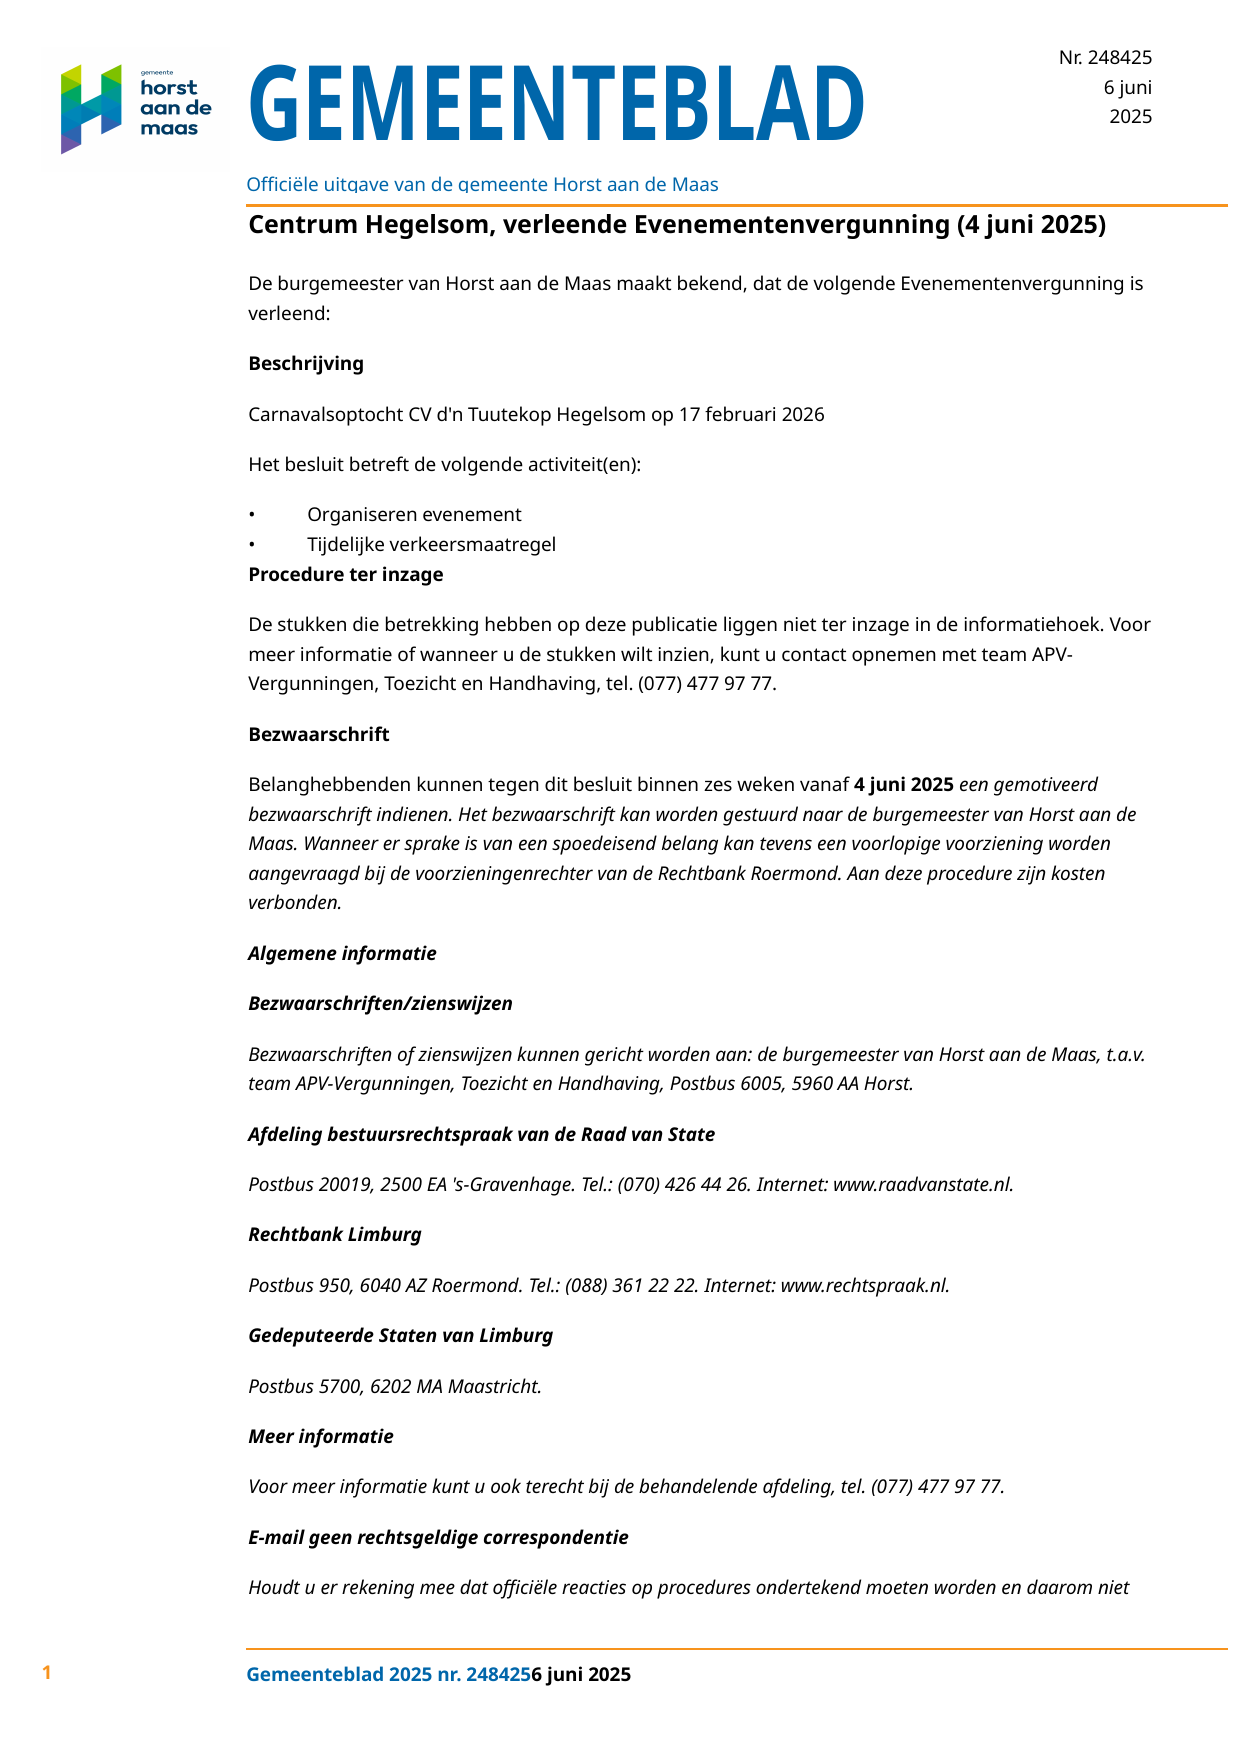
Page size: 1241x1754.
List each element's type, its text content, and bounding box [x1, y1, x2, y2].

picture [41, 47, 231, 172]
text E-mail geen rechtsgeldige correspondentie [248, 1524, 1152, 1550]
list Tijdelijke verkeersmaatregel [248, 531, 1152, 557]
text Carnavalsoptocht CV d'n Tuutekop Hegelsom op 17 februari 2026 [248, 401, 1152, 426]
text Rechtbank Limburg [248, 1222, 1152, 1247]
text Beschrijving [248, 350, 1152, 376]
text Algemene informatie [248, 940, 1152, 966]
text Postbus 5700, 6202 MA Maastricht. [248, 1373, 1152, 1398]
text Meer informatie [248, 1423, 1152, 1449]
text Houdt u er rekening mee dat officiële reacties op procedures ondertekend moeten worden en daarom niet [248, 1574, 1152, 1600]
text Procedure ter inzage [248, 561, 1152, 586]
text Belanghebbenden kunnen tegen dit besluit binnen zes weken vanaf 4 juni 2025 een gemotiveerd bezwaarschrift indienen. Het bezwaarschrift kan worden gestuurd naar de burgemeester van Horst aan de Maas. Wanneer er sprake is van een spoedeisend belang kan tevens een voorlopige voorziening worden aangevraagd bij de voorzieningenrechter van de Rechtbank Roermond. Aan deze procedure zijn kosten verbonden. [248, 771, 1152, 915]
text Bezwaarschrift [248, 721, 1152, 746]
text Centrum Hegelsom, verleende Evenementenvergunning (4 juni 2025) [248, 207, 1152, 241]
text Postbus 20019, 2500 EA 's-Gravenhage. Tel.: (070) 426 44 26. Internet: www.raadvanstate.nl. [248, 1171, 1152, 1197]
text Postbus 950, 6040 AZ Roermond. Tel.: (088) 361 22 22. Internet: www.rechtspraak.nl. [248, 1272, 1152, 1298]
text Voor meer informatie kunt u ook terecht bij de behandelende afdeling, tel. (077) 477 97 77. [248, 1474, 1152, 1499]
text Het besluit betreft de volgende activiteit(en): [248, 451, 1152, 477]
text Bezwaarschriften/zienswijzen [248, 990, 1152, 1016]
text Gedeputeerde Staten van Limburg [248, 1322, 1152, 1348]
text Bezwaarschriften of zienswijzen kunnen gericht worden aan: de burgemeester van Horst aan de Maas, t.a.v. team APV-Vergunningen, Toezicht en Handhaving, Postbus 6005, 5960 AA Horst. [248, 1041, 1152, 1096]
list Organiseren evenement [248, 502, 1152, 527]
text De stukken die betrekking hebben op deze publicatie liggen niet ter inzage in de informatiehoek. Voor meer informatie of wanneer u de stukken wilt inzien, kunt u contact opnemen met team APV-Vergunningen, Toezicht en Handhaving, tel. (077) 477 97 77. [248, 611, 1152, 696]
text Afdeling bestuursrechtspraak van de Raad van State [248, 1121, 1152, 1146]
text De burgemeester van Horst aan de Maas maakt bekend, dat de volgende Evenementenvergunning is verleend: [248, 270, 1152, 326]
